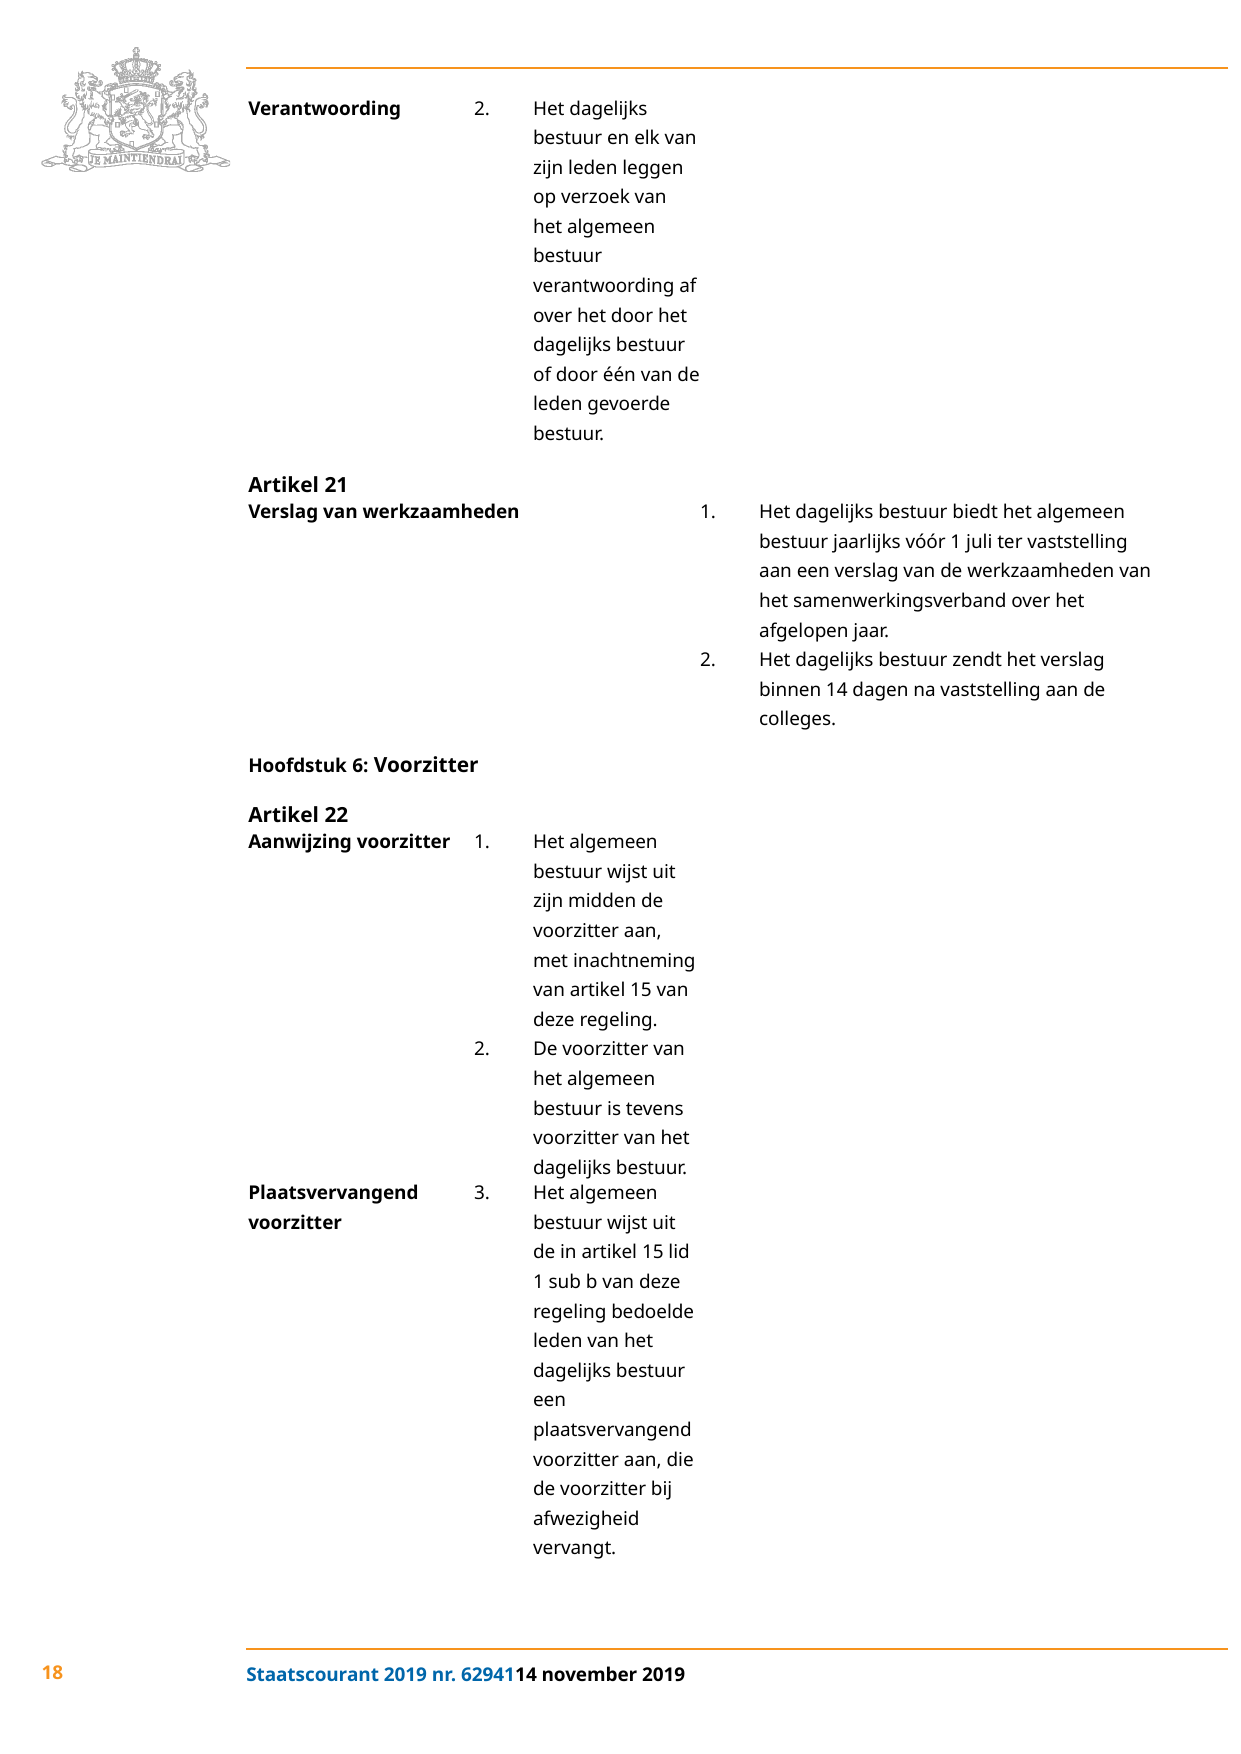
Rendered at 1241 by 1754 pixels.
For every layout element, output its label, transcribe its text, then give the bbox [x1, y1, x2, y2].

table_cell Het algemeen bestuur wijst uit de in artikel 15 lid 1 sub b van deze regeling bedoelde leden van het dagelijks bestuur een plaatsvervangend voorzitter aan, die de voorzitter bij afwezigheid vervangt. [474, 1180, 700, 1560]
text Artikel 22 [248, 800, 1152, 828]
table_header Het algemeen bestuur wijst uit zijn midden de voorzitter aan, met inachtneming van artikel 15 van deze regeling. De voorzitter van het algemeen bestuur is tevens voorzitter van het dagelijks bestuur. [474, 829, 700, 1179]
table_header Verslag van werkzaamheden [248, 499, 700, 731]
table_header Het dagelijks bestuur biedt het algemeen bestuur jaarlijks vóór 1 juli ter vaststelling aan een verslag van de werkzaamheden van het samenwerkingsverband over het afgelopen jaar. Het dagelijks bestuur zendt het verslag binnen 14 dagen na vaststelling aan de colleges. [700, 499, 1152, 731]
table_cell Plaatsvervangend voorzitter [248, 1180, 474, 1560]
table_cell Verantwoording [248, 95, 474, 446]
table_header Aanwijzing voorzitter [248, 829, 474, 1179]
text Artikel 21 [248, 470, 1152, 498]
table_cell Het dagelijks bestuur en elk van zijn leden leggen op verzoek van het algemeen bestuur verantwoording af over het door het dagelijks bestuur of door één van de leden gevoerde bestuur. [474, 95, 700, 446]
text Hoofdstuk 6: Voorzitter [248, 751, 1152, 779]
picture [41, 47, 231, 172]
